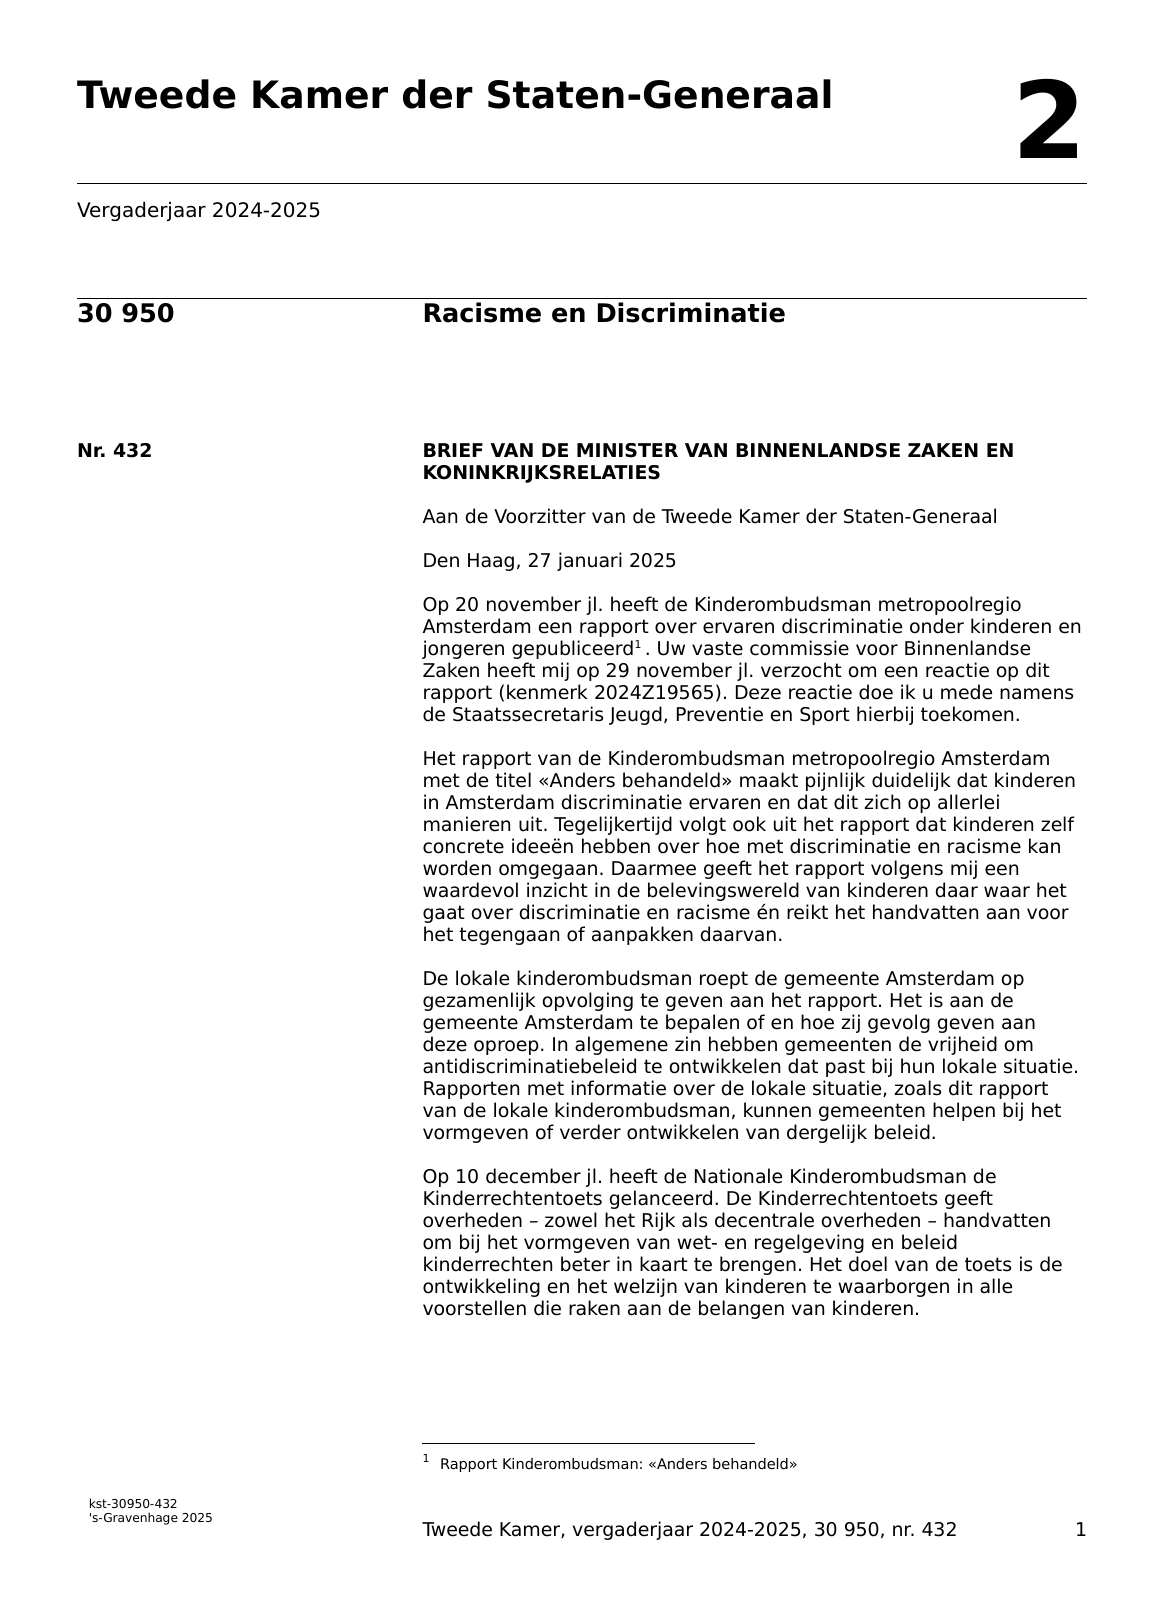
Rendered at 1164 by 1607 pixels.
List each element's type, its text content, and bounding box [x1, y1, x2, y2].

text Rapport Kinderombudsman: «Anders behandeld» [422, 1452, 1087, 1474]
text kst-30950-432 [88, 1497, 323, 1511]
subtitle 30 950 Racisme en Discriminatie [77, 299, 1087, 329]
text De lokale kinderombudsman roept de gemeente Amsterdam op gezamenlijk opvolging te geven aan het rapport. Het is aan de gemeente Amsterdam te bepalen of en hoe zij gevolg geven aan deze oproep. In algemene zin hebben gemeenten de vrijheid om antidiscriminatiebeleid te ontwikkelen dat past bij hun lokale situatie. Rapporten met informatie over de lokale situatie, zoals dit rapport van de lokale kinderombudsman, kunnen gemeenten helpen bij het vormgeven of verder ontwikkelen van dergelijk beleid. [422, 968, 1087, 1144]
table_header 2 [886, 59, 1087, 183]
text 's-Gravenhage 2025 [88, 1511, 323, 1525]
text Het rapport van de Kinderombudsman metropoolregio Amsterdam met de titel «Anders behandeld» maakt pijnlijk duidelijk dat kinderen in Amsterdam discriminatie ervaren en dat dit zich op allerlei manieren uit. Tegelijkertijd volgt ook uit het rapport dat kinderen zelf concrete ideeën hebben over hoe met discriminatie en racisme kan worden omgegaan. Daarmee geeft het rapport volgens mij een waardevol inzicht in de belevingswereld van kinderen daar waar het gaat over discriminatie en racisme én reikt het handvatten aan voor het tegengaan of aanpakken daarvan. [422, 748, 1087, 946]
text Op 20 november jl. heeft de Kinderombudsman metropoolregio Amsterdam een rapport over ervaren discriminatie onder kinderen en jongeren gepubliceerd. Uw vaste commissie voor Binnenlandse Zaken heeft mij op 29 november jl. verzocht om een reactie op dit rapport (kenmerk 2024Z19565). Deze reactie doe ik u mede namens de Staatssecretaris Jeugd, Preventie en Sport hierbij toekomen. [422, 594, 1087, 726]
text Op 10 december jl. heeft de Nationale Kinderombudsman de Kinderrechtentoets gelanceerd. De Kinderrechtentoets geeft overheden – zowel het Rijk als decentrale overheden – handvatten om bij het vormgeven van wet- en regelgeving en beleid kinderrechten beter in kaart te brengen. Het doel van de toets is de ontwikkeling en het welzijn van kinderen te waarborgen in alle voorstellen die raken aan de belangen van kinderen. [422, 1166, 1087, 1320]
table_header Tweede Kamer der Staten-Generaal [77, 59, 886, 183]
text Den Haag, 27 januari 2025 [422, 550, 1087, 572]
subtitle Nr. 432 BRIEF VAN DE MINISTER VAN BINNENLANDSE ZAKEN EN KONINKRIJKSRELATIES [77, 440, 1087, 484]
table_cell Vergaderjaar 2024-2025 [77, 184, 1087, 298]
text Aan de Voorzitter van de Tweede Kamer der Staten-Generaal [422, 506, 1087, 528]
